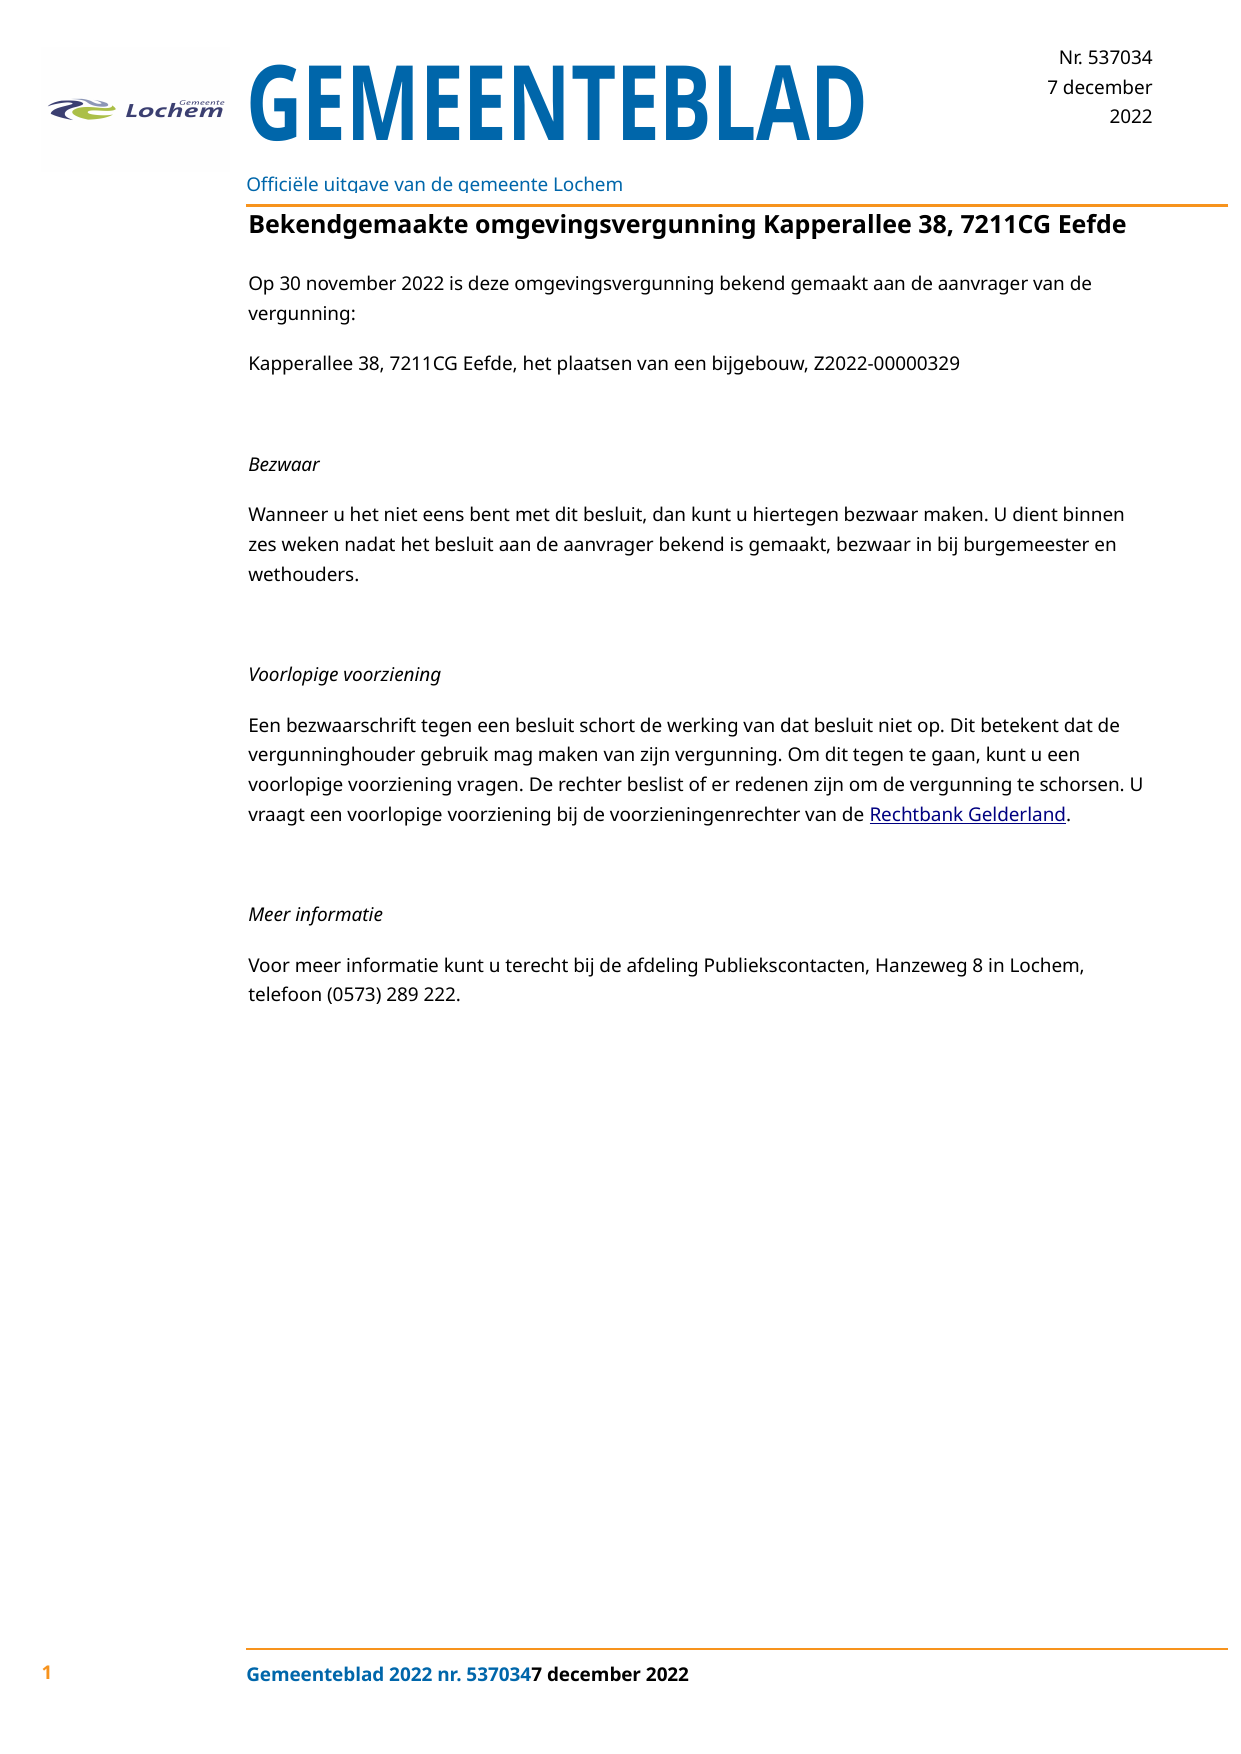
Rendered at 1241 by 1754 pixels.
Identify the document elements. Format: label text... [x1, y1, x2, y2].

text Voorlopige voorziening [248, 662, 1152, 687]
text Bekendgemaakte omgevingsvergunning Kapperallee 38, 7211CG Eefde [248, 207, 1152, 241]
text Meer informatie [248, 902, 1152, 927]
text Wanneer u het niet eens bent met dit besluit, dan kunt u hiertegen bezwaar maken. U dient binnen zes weken nadat het besluit aan de aanvrager bekend is gemaakt, bezwaar in bij burgemeester en wethouders. [248, 502, 1152, 586]
text Kapperallee 38, 7211CG Eefde, het plaatsen van een bijgebouw, Z2022-00000329 [248, 350, 1152, 376]
text Een bezwaarschrift tegen een besluit schort de werking van dat besluit niet op. Dit betekent dat de vergunninghouder gebruik mag maken van zijn vergunning. Om dit tegen te gaan, kunt u een voorlopige voorziening vragen. De rechter beslist of er redenen zijn om de vergunning te schorsen. U vraagt een voorlopige voorziening bij de voorzieningenrechter van de Rechtbank Gelderland. [248, 712, 1152, 826]
picture [41, 47, 231, 172]
text Bezwaar [248, 451, 1152, 477]
text Op 30 november 2022 is deze omgevingsvergunning bekend gemaakt aan de aanvrager van de vergunning: [248, 270, 1152, 326]
text Voor meer informatie kunt u terecht bij de afdeling Publiekscontacten, Hanzeweg 8 in Lochem, telefoon (0573) 289 222. [248, 952, 1152, 1007]
